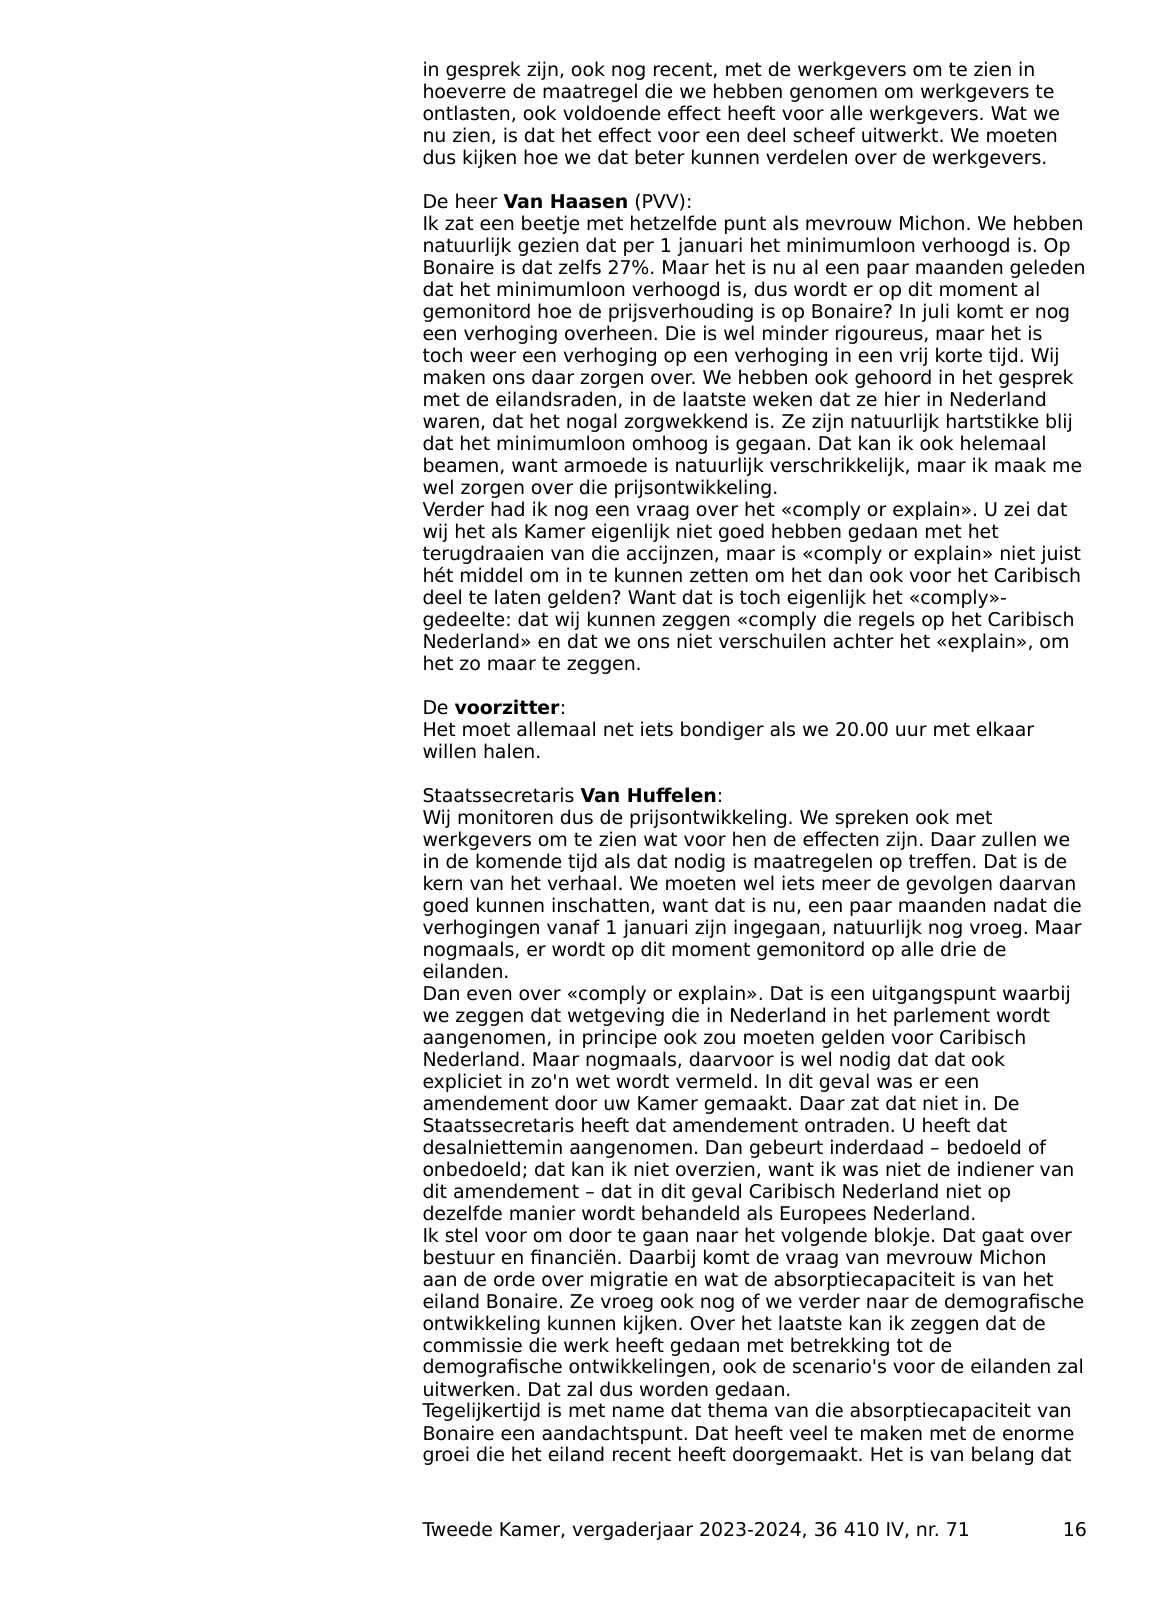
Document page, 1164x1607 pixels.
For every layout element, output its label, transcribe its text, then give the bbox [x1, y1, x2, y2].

text Het moet allemaal net iets bondiger als we 20.00 uur met elkaar willen halen. [422, 719, 1087, 763]
text De voorzitter: [422, 697, 1087, 719]
text Ik stel voor om door te gaan naar het volgende blokje. Dat gaat over bestuur en financiën. Daarbij komt de vraag van mevrouw Michon aan de orde over migratie en wat de absorptiecapaciteit is van het eiland Bonaire. Ze vroeg ook nog of we verder naar de demografische ontwikkeling kunnen kijken. Over het laatste kan ik zeggen dat de commissie die werk heeft gedaan met betrekking tot de demografische ontwikkelingen, ook de scenario's voor de eilanden zal uitwerken. Dat zal dus worden gedaan. [422, 1224, 1087, 1400]
text De heer Van Haasen (PVV): [422, 191, 1087, 213]
text Dan even over «comply or explain». Dat is een uitgangspunt waarbij we zeggen dat wetgeving die in Nederland in het parlement wordt aangenomen, in principe ook zou moeten gelden voor Caribisch Nederland. Maar nogmaals, daarvoor is wel nodig dat dat ook expliciet in zo'n wet wordt vermeld. In dit geval was er een amendement door uw Kamer gemaakt. Daar zat dat niet in. De Staatssecretaris heeft dat amendement ontraden. U heeft dat desalniettemin aangenomen. Dan gebeurt inderdaad – bedoeld of onbedoeld; dat kan ik niet overzien, want ik was niet de indiener van dit amendement – dat in dit geval Caribisch Nederland niet op dezelfde manier wordt behandeld als Europees Nederland. [422, 983, 1087, 1224]
text in gesprek zijn, ook nog recent, met de werkgevers om te zien in hoeverre de maatregel die we hebben genomen om werkgevers te ontlasten, ook voldoende effect heeft voor alle werkgevers. Wat we nu zien, is dat het effect voor een deel scheef uitwerkt. We moeten dus kijken hoe we dat beter kunnen verdelen over de werkgevers. [422, 59, 1087, 169]
text Verder had ik nog een vraag over het «comply or explain». U zei dat wij het als Kamer eigenlijk niet goed hebben gedaan met het terugdraaien van die accijnzen, maar is «comply or explain» niet juist hét middel om in te kunnen zetten om het dan ook voor het Caribisch deel te laten gelden? Want dat is toch eigenlijk het «comply»-gedeelte: dat wij kunnen zeggen «comply die regels op het Caribisch Nederland» en dat we ons niet verschuilen achter het «explain», om het zo maar te zeggen. [422, 499, 1087, 675]
text Staatssecretaris Van Huffelen: [422, 785, 1087, 807]
text Wij monitoren dus de prijsontwikkeling. We spreken ook met werkgevers om te zien wat voor hen de effecten zijn. Daar zullen we in de komende tijd als dat nodig is maatregelen op treffen. Dat is de kern van het verhaal. We moeten wel iets meer de gevolgen daarvan goed kunnen inschatten, want dat is nu, een paar maanden nadat die verhogingen vanaf 1 januari zijn ingegaan, natuurlijk nog vroeg. Maar nogmaals, er wordt op dit moment gemonitord op alle drie de eilanden. [422, 807, 1087, 983]
text Ik zat een beetje met hetzelfde punt als mevrouw Michon. We hebben natuurlijk gezien dat per 1 januari het minimumloon verhoogd is. Op Bonaire is dat zelfs 27%. Maar het is nu al een paar maanden geleden dat het minimumloon verhoogd is, dus wordt er op dit moment al gemonitord hoe de prijsverhouding is op Bonaire? In juli komt er nog een verhoging overheen. Die is wel minder rigoureus, maar het is toch weer een verhoging op een verhoging in een vrij korte tijd. Wij maken ons daar zorgen over. We hebben ook gehoord in het gesprek met de eilandsraden, in de laatste weken dat ze hier in Nederland waren, dat het nogal zorgwekkend is. Ze zijn natuurlijk hartstikke blij dat het minimumloon omhoog is gegaan. Dat kan ik ook helemaal beamen, want armoede is natuurlijk verschrikkelijk, maar ik maak me wel zorgen over die prijsontwikkeling. [422, 213, 1087, 499]
text Tegelijkertijd is met name dat thema van die absorptiecapaciteit van Bonaire een aandachtspunt. Dat heeft veel te maken met de enorme groei die het eiland recent heeft doorgemaakt. Het is van belang dat [422, 1400, 1087, 1466]
